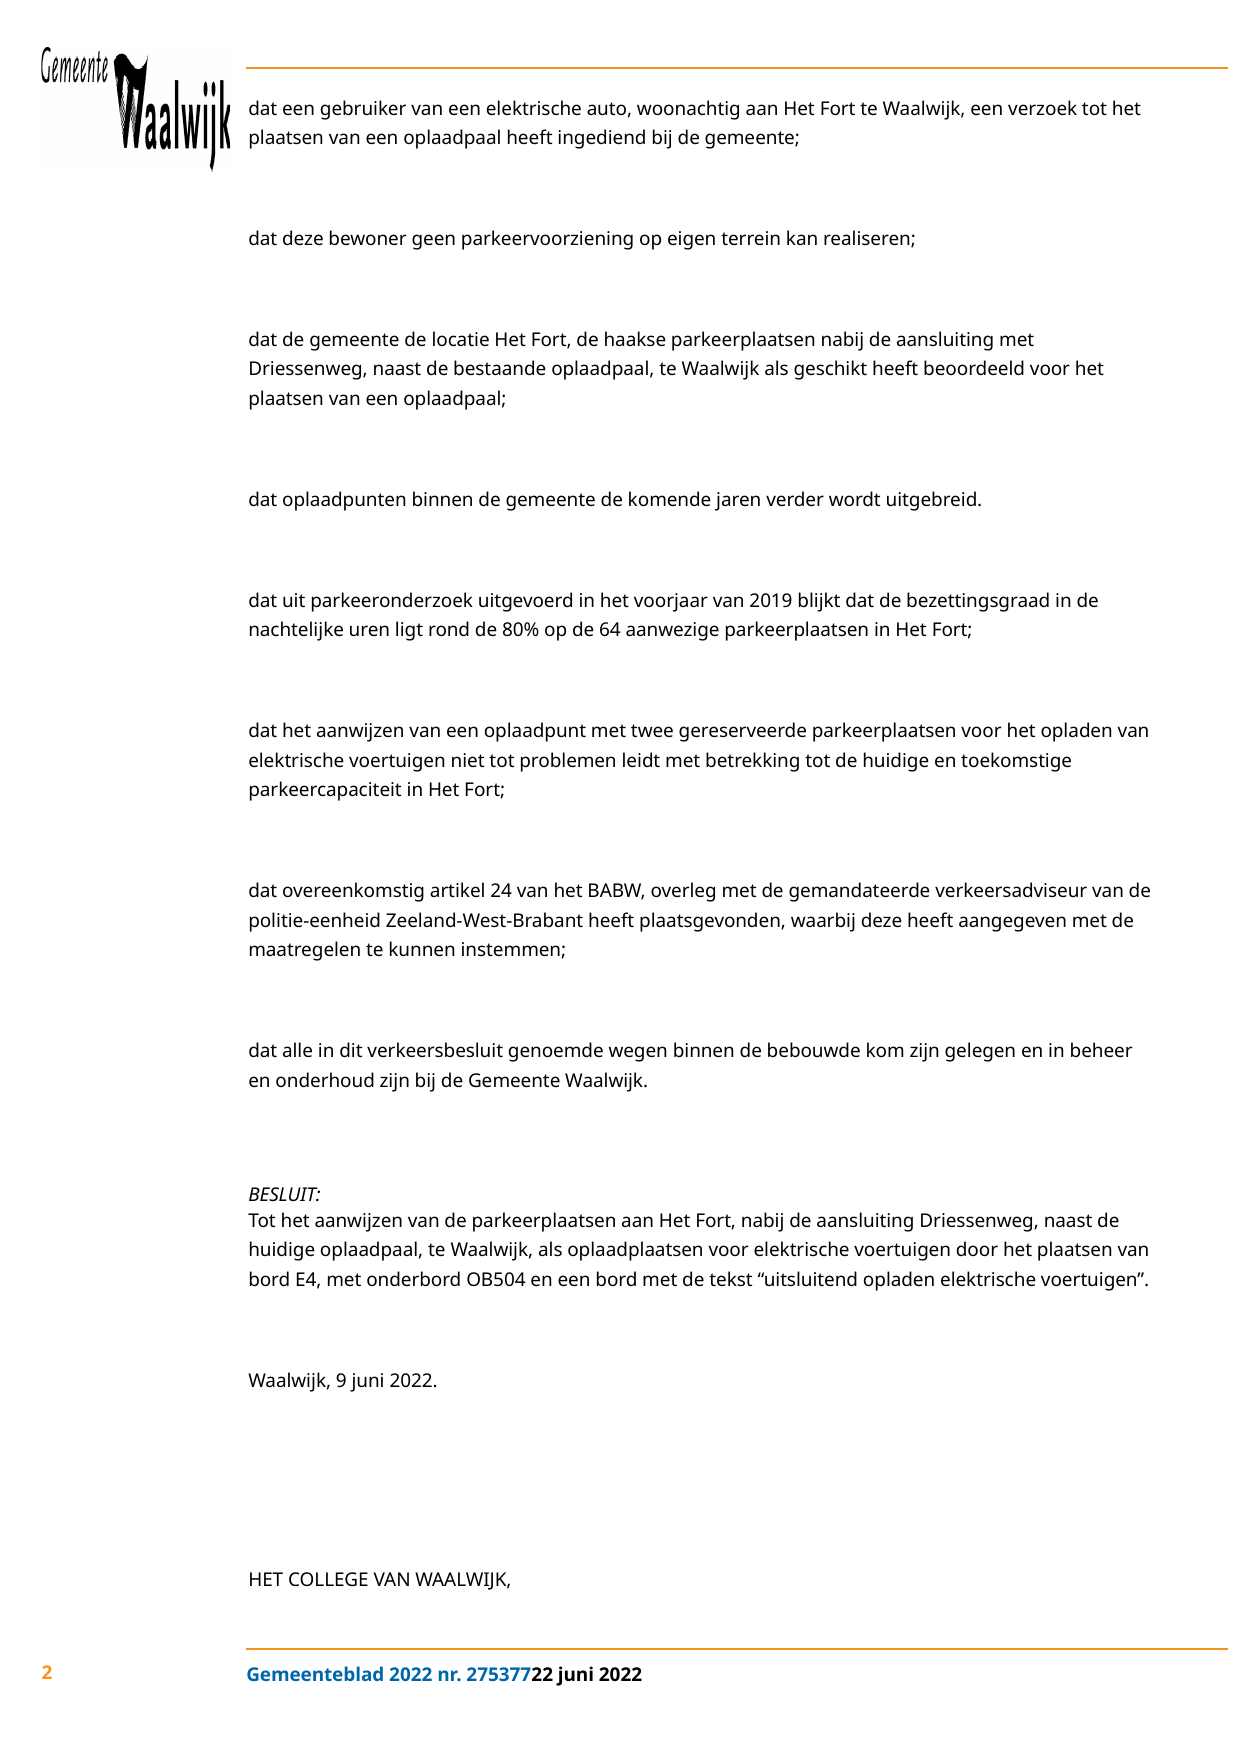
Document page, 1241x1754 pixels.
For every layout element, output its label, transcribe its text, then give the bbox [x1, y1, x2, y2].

text HET COLLEGE VAN WAALWIJK, [248, 1566, 1152, 1592]
text Tot het aanwijzen van de parkeerplaatsen aan Het Fort, nabij de aansluiting Driessenweg, naast de huidige oplaadpaal, te Waalwijk, als oplaadplaatsen voor elektrische voertuigen door het plaatsen van bord E4, met onderbord OB504 en een bord met de tekst “uitsluitend opladen elektrische voertuigen”. [248, 1207, 1152, 1292]
text dat het aanwijzen van een oplaadpunt met twee gereserveerde parkeerplaatsen voor het opladen van elektrische voertuigen niet tot problemen leidt met betrekking tot de huidige en toekomstige parkeercapaciteit in Het Fort; [248, 717, 1152, 802]
text dat alle in dit verkeersbesluit genoemde wegen binnen de bebouwde kom zijn gelegen en in beheer en onderhoud zijn bij de Gemeente Waalwijk. [248, 1037, 1152, 1093]
text Waalwijk, 9 juni 2022. [248, 1367, 1152, 1393]
picture [41, 47, 231, 172]
text dat uit parkeeronderzoek uitgevoerd in het voorjaar van 2019 blijkt dat de bezettingsgraad in de nachtelijke uren ligt rond de 80% op de 64 aanwezige parkeerplaatsen in Het Fort; [248, 587, 1152, 642]
text dat oplaadpunten binnen de gemeente de komende jaren verder wordt uitgebreid. [248, 486, 1152, 512]
text dat deze bewoner geen parkeervoorziening op eigen terrein kan realiseren; [248, 225, 1152, 251]
text BESLUIT: [248, 1181, 1152, 1207]
text dat een gebruiker van een elektrische auto, woonachtig aan Het Fort te Waalwijk, een verzoek tot het plaatsen van een oplaadpaal heeft ingediend bij de gemeente; [248, 95, 1152, 150]
text dat de gemeente de locatie Het Fort, de haakse parkeerplaatsen nabij de aansluiting met Driessenweg, naast de bestaande oplaadpaal, te Waalwijk als geschikt heeft beoordeeld voor het plaatsen van een oplaadpaal; [248, 326, 1152, 411]
text dat overeenkomstig artikel 24 van het BABW, overleg met de gemandateerde verkeersadviseur van de politie-eenheid Zeeland-West-Brabant heeft plaatsgevonden, waarbij deze heeft aangegeven met de maatregelen te kunnen instemmen; [248, 877, 1152, 962]
